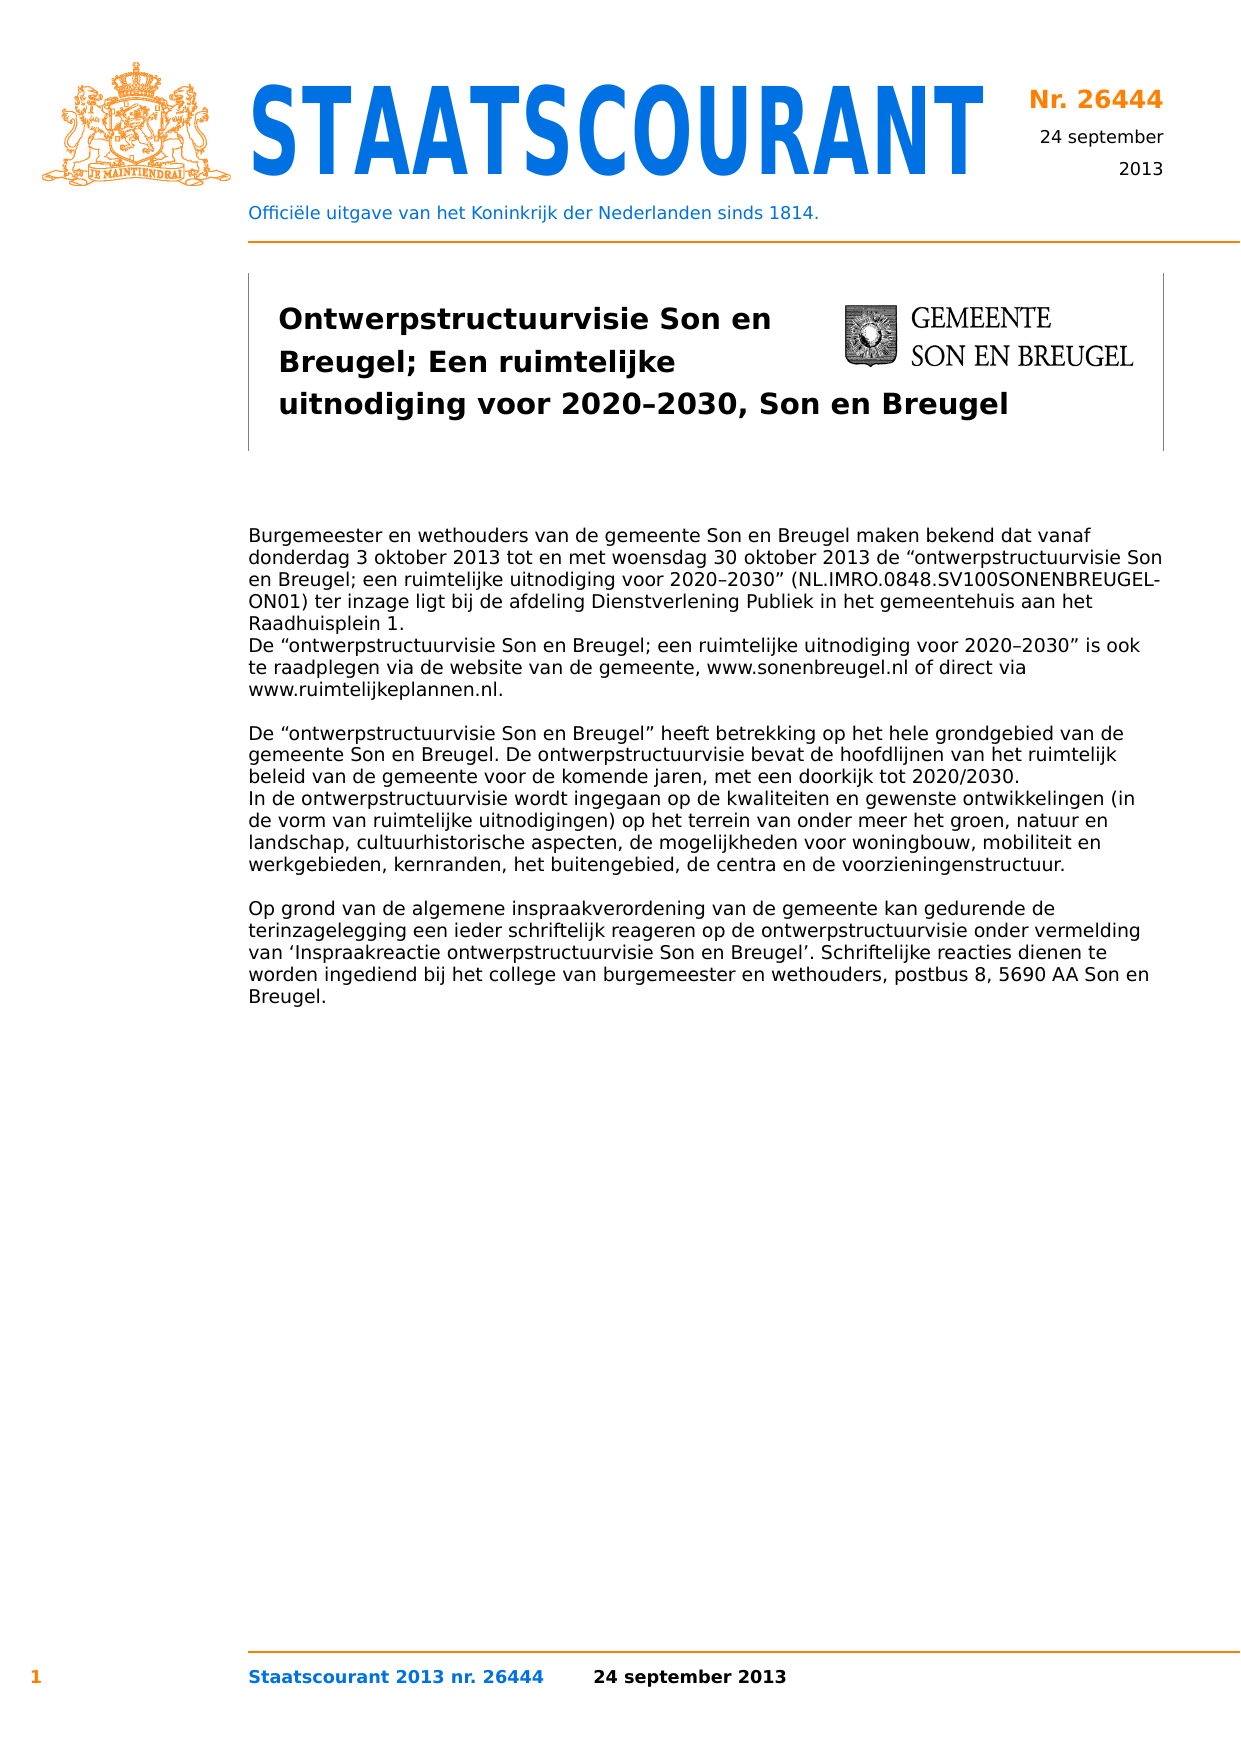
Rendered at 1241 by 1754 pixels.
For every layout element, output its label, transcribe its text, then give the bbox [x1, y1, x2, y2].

text De “ontwerpstructuurvisie Son en Breugel” heeft betrekking op het hele grondgebied van de gemeente Son en Breugel. De ontwerpstructuurvisie bevat de hoofdlijnen van het ruimtelijk beleid van de gemeente voor de komende jaren, met een doorkijk tot 2020/2030. [248, 722, 1163, 788]
text De “ontwerpstructuurvisie Son en Breugel; een ruimtelijke uitnodiging voor 2020–2030” is ook te raadplegen via de website van de gemeente, www.sonenbreugel.nl of direct via www.ruimtelijkeplannen.nl. [248, 634, 1163, 701]
table_header STAATSCOURANT [248, 62, 998, 203]
text Op grond van de algemene inspraakverordening van de gemeente kan gedurende de terinzagelegging een ieder schriftelijk reageren op de ontwerpstructuurvisie onder vermelding van ‘Inspraakreactie ontwerpstructuurvisie Son en Breugel’. Schriftelijke reacties dienen te worden ingediend bij het college van burgemeester en wethouders, postbus 8, 5690 AA Son en Breugel. [248, 898, 1163, 1008]
picture [844, 302, 1134, 368]
table_cell 2013 [998, 153, 1240, 203]
picture [41, 62, 231, 186]
table_header Nr. 26444 [998, 62, 1240, 121]
subtitle Ontwerpstructuurvisie Son en Breugel; Een ruimtelijke uitnodiging voor 2020–2030, Son en Breugel [249, 273, 1163, 451]
text In de ontwerpstructuurvisie wordt ingegaan op de kwaliteiten en gewenste ontwikkelingen (in de vorm van ruimtelijke uitnodigingen) op het terrein van onder meer het groen, natuur en landschap, cultuurhistorische aspecten, de mogelijkheden voor woningbouw, mobiliteit en werkgebieden, kernranden, het buitengebied, de centra en de voorzieningenstructuur. [248, 788, 1163, 876]
table_cell Officiële uitgave van het Koninkrijk der Nederlanden sinds 1814. [248, 203, 1240, 241]
table_cell 24 september [998, 121, 1240, 153]
table_header [25, 62, 248, 241]
text Burgemeester en wethouders van de gemeente Son en Breugel maken bekend dat vanaf donderdag 3 oktober 2013 tot en met woensdag 30 oktober 2013 de “ontwerpstructuurvisie Son en Breugel; een ruimtelijke uitnodiging voor 2020–2030” (NL.IMRO.0848.SV100SONENBREUGEL-ON01) ter inzage ligt bij de afdeling Dienstverlening Publiek in het gemeentehuis aan het Raadhuisplein 1. [248, 525, 1163, 634]
